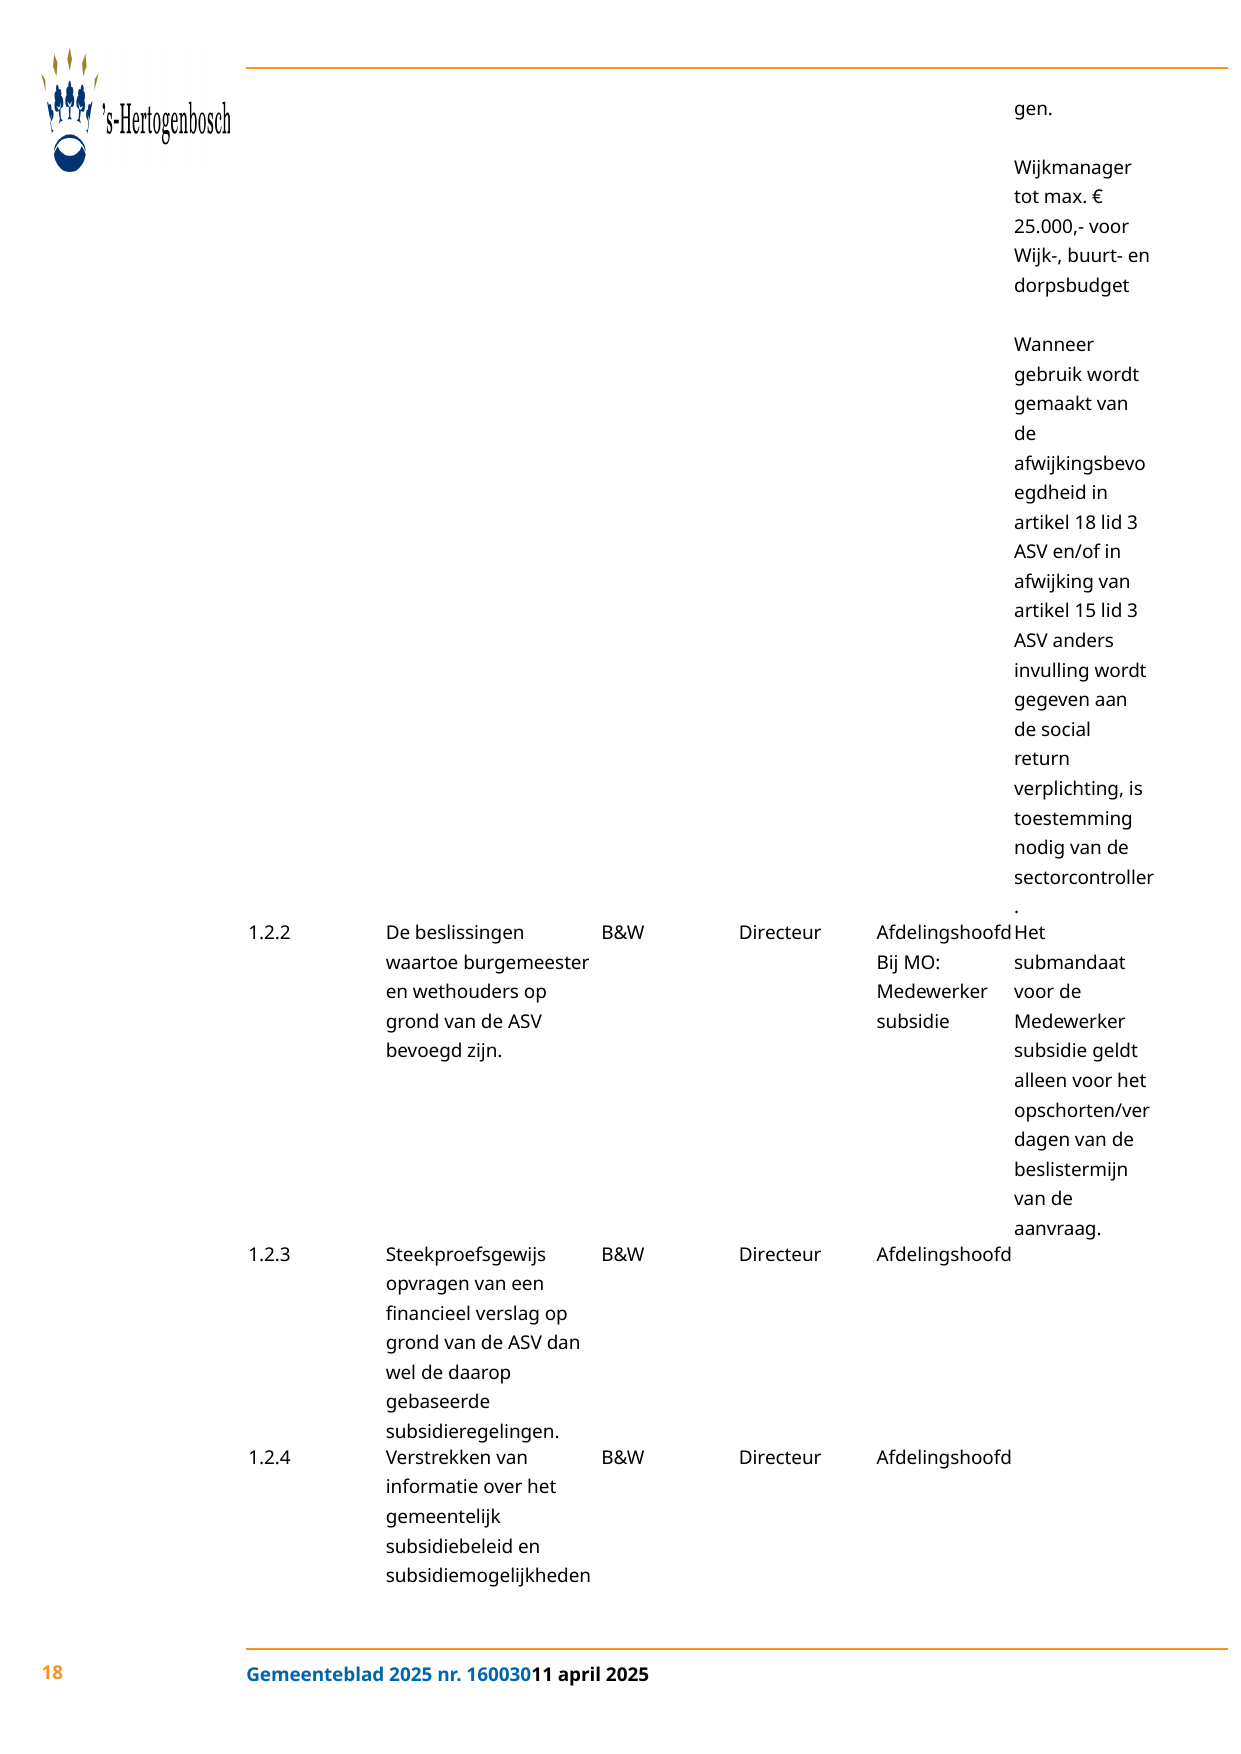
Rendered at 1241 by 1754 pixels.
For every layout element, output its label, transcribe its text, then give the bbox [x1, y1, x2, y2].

table_cell Afdelingshoofd [876, 1444, 1014, 1588]
table_cell De beslissingen waartoe burgemeester en wethouders op grond van de ASV bevoegd zijn. [386, 919, 601, 1241]
table_cell Verstrekken van informatie over het gemeentelijk subsidiebeleid en subsidiemogelijkheden [386, 1444, 601, 1588]
table_cell [386, 95, 601, 919]
table_cell Steekproefsgewijs opvragen van een financieel verslag op grond van de ASV dan wel de daarop gebaseerde subsidieregelingen. [386, 1241, 601, 1444]
table_cell B&W [601, 919, 739, 1241]
table_cell Afdelingshoofd Bij MO: Medewerker subsidie [876, 919, 1014, 1241]
table_cell B&W [601, 1241, 739, 1444]
table_cell [1014, 1444, 1152, 1588]
table_cell 1.2.3 [248, 1241, 386, 1444]
table_cell gen. Wijkmanager tot max. € 25.000,- voor Wijk-, buurt- en dorpsbudget Wanneer gebruik wordt gemaakt van de afwijkingsbevoegdheid in artikel 18 lid 3 ASV en/of in afwijking van artikel 15 lid 3 ASV anders invulling wordt gegeven aan de social return verplichting, is toestemming nodig van de sectorcontroller. [1014, 95, 1152, 919]
table_cell B&W [601, 1444, 739, 1588]
table_cell [876, 95, 1014, 919]
table_cell Directeur [739, 1444, 876, 1588]
table_cell [739, 95, 876, 919]
table_cell Afdelingshoofd [876, 1241, 1014, 1444]
picture [41, 47, 231, 172]
table_cell [248, 95, 386, 919]
table_cell 1.2.2 [248, 919, 386, 1241]
table_cell Het submandaat voor de Medewerker subsidie geldt alleen voor het opschorten/verdagen van de beslistermijn van de aanvraag. [1014, 919, 1152, 1241]
table_cell Directeur [739, 919, 876, 1241]
table_cell [601, 95, 739, 919]
table_cell [1014, 1241, 1152, 1444]
table_cell 1.2.4 [248, 1444, 386, 1588]
table_cell Directeur [739, 1241, 876, 1444]
